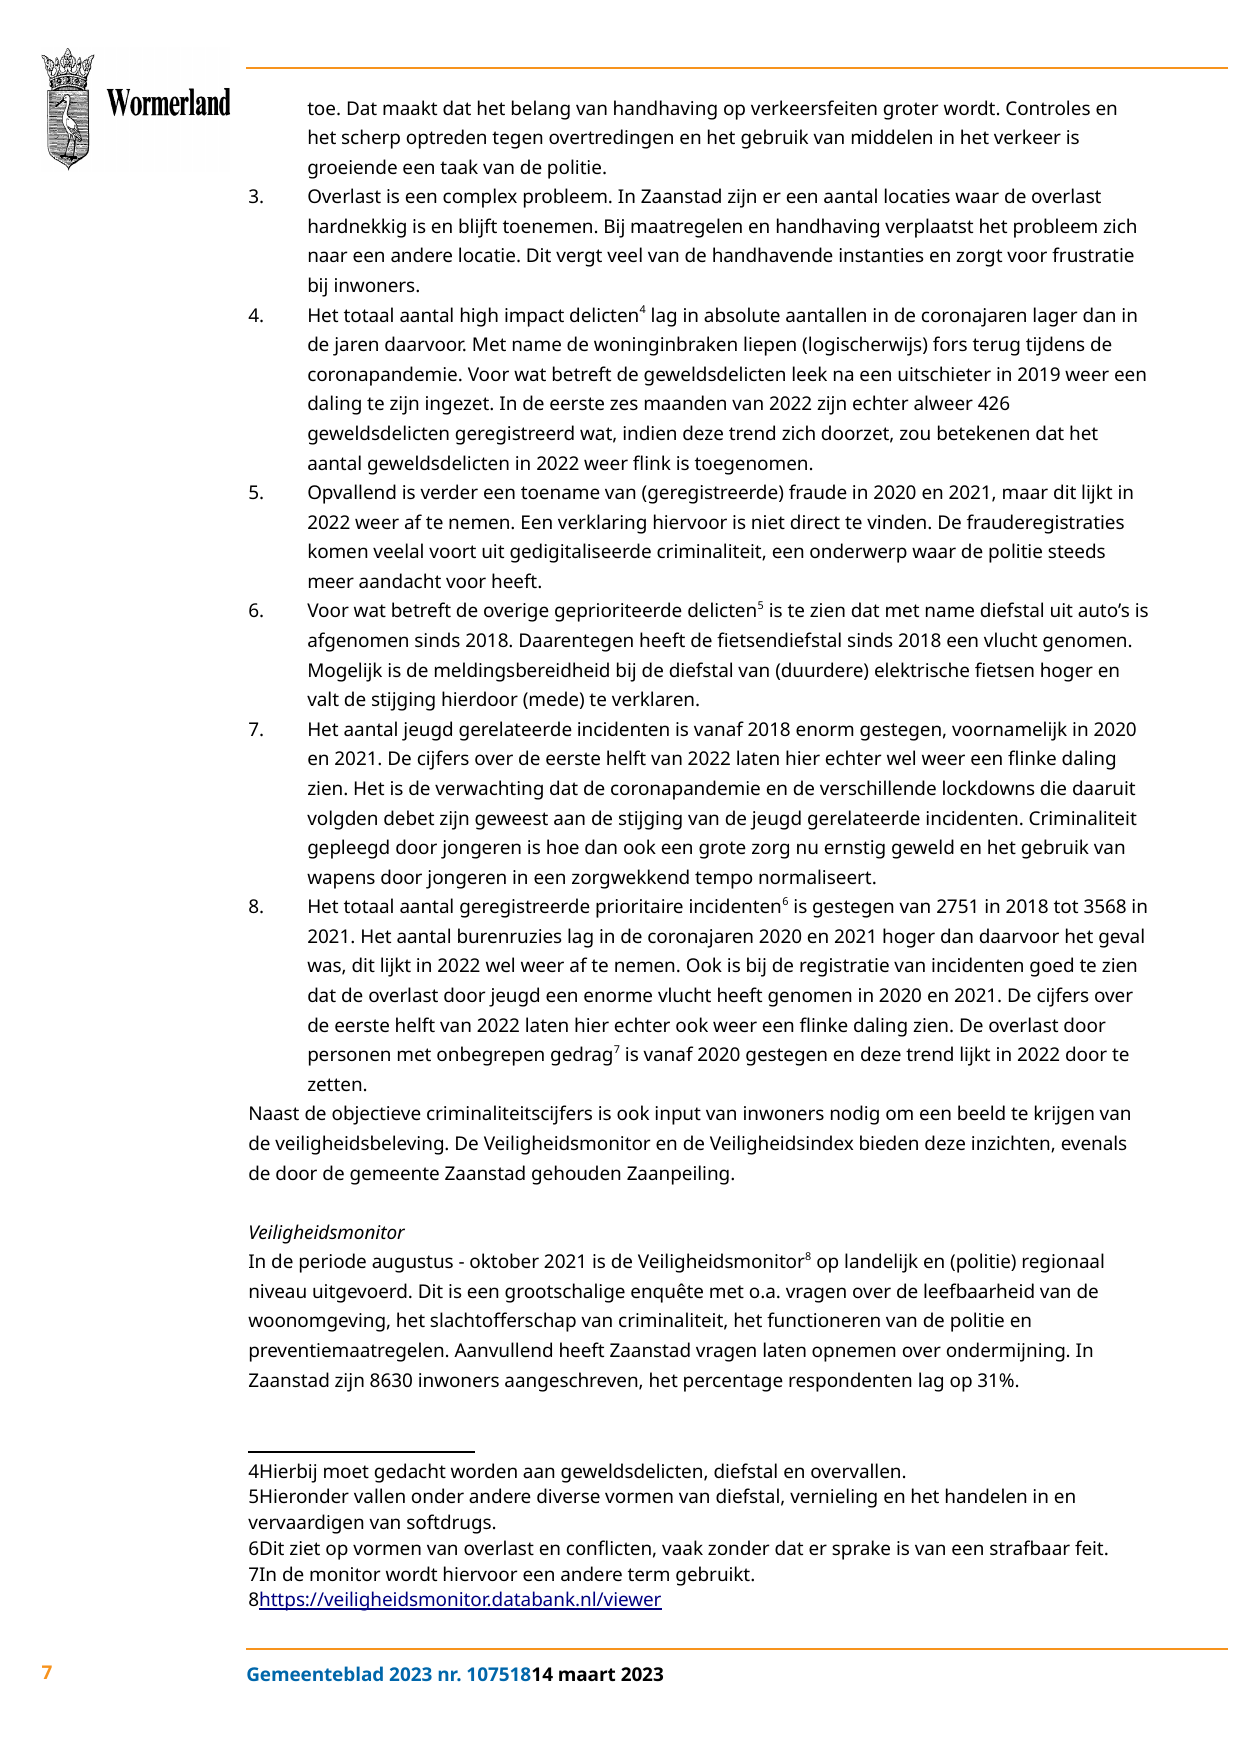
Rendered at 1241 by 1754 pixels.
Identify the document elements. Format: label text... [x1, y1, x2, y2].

list Het aantal jeugd gerelateerde incidenten is vanaf 2018 enorm gestegen, voornamelijk in 2020 en 2021. De cijfers over de eerste helft van 2022 laten hier echter wel weer een flinke daling zien. Het is de verwachting dat de coronapandemie en de verschillende lockdowns die daaruit volgden debet zijn geweest aan de stijging van de jeugd gerelateerde incidenten. Criminaliteit gepleegd door jongeren is hoe dan ook een grote zorg nu ernstig geweld en het gebruik van wapens door jongeren in een zorgwekkend tempo normaliseert. [248, 716, 1152, 890]
list Het totaal aantal high impact delicten lag in absolute aantallen in de coronajaren lager dan in de jaren daarvoor. Met name de woninginbraken liepen (logischerwijs) fors terug tijdens de coronapandemie. Voor wat betreft de geweldsdelicten leek na een uitschieter in 2019 weer een daling te zijn ingezet. In de eerste zes maanden van 2022 zijn echter alweer 426 geweldsdelicten geregistreerd wat, indien deze trend zich doorzet, zou betekenen dat het aantal geweldsdelicten in 2022 weer flink is toegenomen. [248, 302, 1152, 476]
list Hieronder vallen onder andere diverse vormen van diefstal, vernieling en het handelen in en vervaardigen van softdrugs. [248, 1483, 1152, 1535]
list In de monitor wordt hiervoor een andere term gebruikt. [248, 1561, 1152, 1586]
picture [41, 47, 231, 172]
text https://veiligheidsmonitor.databank.nl/viewer [248, 1586, 1152, 1612]
list Overlast is een complex probleem. In Zaanstad zijn er een aantal locaties waar de overlast hardnekkig is en blijft toenemen. Bij maatregelen en handhaving verplaatst het probleem zich naar een andere locatie. Dit vergt veel van de handhavende instanties en zorgt voor frustratie bij inwoners. [248, 183, 1152, 298]
list Hierbij moet gedacht worden aan geweldsdelicten, diefstal en overvallen. [248, 1458, 1152, 1483]
text Naast de objectieve criminaliteitscijfers is ook input van inwoners nodig om een beeld te krijgen van de veiligheidsbeleving. De Veiligheidsmonitor en de Veiligheidsindex bieden deze inzichten, evenals de door de gemeente Zaanstad gehouden Zaanpeiling. [248, 1101, 1152, 1186]
list Dit ziet op vormen van overlast en conflicten, vaak zonder dat er sprake is van een strafbaar feit. [248, 1535, 1152, 1561]
list Opvallend is verder een toename van (geregistreerde) fraude in 2020 en 2021, maar dit lijkt in 2022 weer af te nemen. Een verklaring hiervoor is niet direct te vinden. De frauderegistraties komen veelal voort uit gedigitaliseerde criminaliteit, een onderwerp waar de politie steeds meer aandacht voor heeft. [248, 479, 1152, 594]
list toe. Dat maakt dat het belang van handhaving op verkeersfeiten groter wordt. Controles en het scherp optreden tegen overtredingen en het gebruik van middelen in het verkeer is groeiende een taak van de politie. [248, 95, 1152, 180]
list Het totaal aantal geregistreerde prioritaire incidenten is gestegen van 2751 in 2018 tot 3568 in 2021. Het aantal burenruzies lag in de coronajaren 2020 en 2021 hoger dan daarvoor het geval was, dit lijkt in 2022 wel weer af te nemen. Ook is bij de registratie van incidenten goed te zien dat de overlast door jeugd een enorme vlucht heeft genomen in 2020 en 2021. De cijfers over de eerste helft van 2022 laten hier echter ook weer een flinke daling zien. De overlast door personen met onbegrepen gedrag is vanaf 2020 gestegen en deze trend lijkt in 2022 door te zetten. [248, 893, 1152, 1097]
list Voor wat betreft de overige geprioriteerde delicten is te zien dat met name diefstal uit auto’s is afgenomen sinds 2018. Daarentegen heeft de fietsendiefstal sinds 2018 een vlucht genomen. Mogelijk is de meldingsbereidheid bij de diefstal van (duurdere) elektrische fietsen hoger en valt de stijging hierdoor (mede) te verklaren. [248, 598, 1152, 712]
text Veiligheidsmonitor [248, 1219, 1152, 1245]
text In de periode augustus - oktober 2021 is de Veiligheidsmonitor op landelijk en (politie) regionaal niveau uitgevoerd. Dit is een grootschalige enquête met o.a. vragen over de leefbaarheid van de woonomgeving, het slachtofferschap van criminaliteit, het functioneren van de politie en preventiemaatregelen. Aanvullend heeft Zaanstad vragen laten opnemen over ondermijning. In Zaanstad zijn 8630 inwoners aangeschreven, het percentage respondenten lag op 31%. [248, 1248, 1152, 1393]
